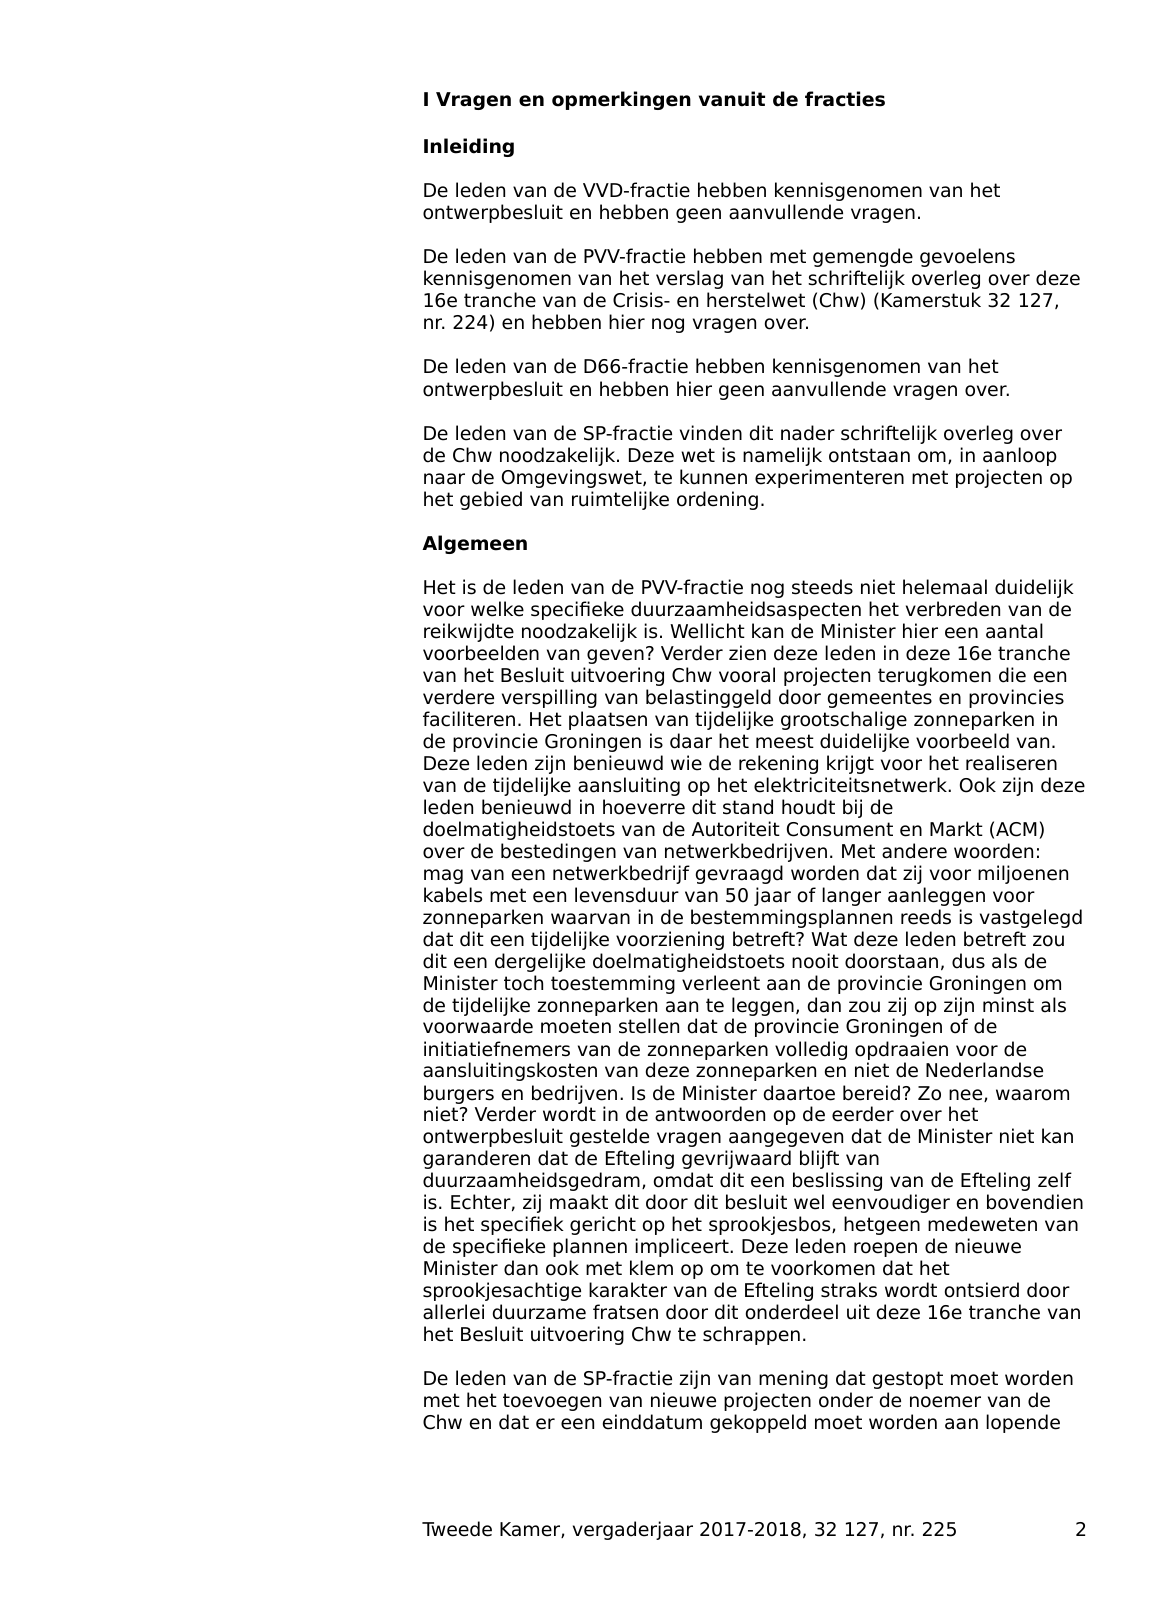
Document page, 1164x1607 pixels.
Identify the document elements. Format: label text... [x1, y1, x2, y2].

subtitle Algemeen [422, 533, 1087, 555]
subtitle Inleiding [422, 136, 1087, 158]
text De leden van de SP-fractie zijn van mening dat gestopt moet worden met het toevoegen van nieuwe projecten onder de noemer van de Chw en dat er een einddatum gekoppeld moet worden aan lopende [422, 1368, 1087, 1434]
text De leden van de PVV-fractie hebben met gemengde gevoelens kennisgenomen van het verslag van het schriftelijk overleg over deze 16e tranche van de Crisis- en herstelwet (Chw) (Kamerstuk 32 127, nr. 224) en hebben hier nog vragen over. [422, 246, 1087, 334]
text De leden van de VVD-fractie hebben kennisgenomen van het ontwerpbesluit en hebben geen aanvullende vragen. [422, 180, 1087, 224]
text De leden van de D66-fractie hebben kennisgenomen van het ontwerpbesluit en hebben hier geen aanvullende vragen over. [422, 356, 1087, 400]
text De leden van de SP-fractie vinden dit nader schriftelijk overleg over de Chw noodzakelijk. Deze wet is namelijk ontstaan om, in aanloop naar de Omgevingswet, te kunnen experimenteren met projecten op het gebied van ruimtelijke ordening. [422, 423, 1087, 511]
text Het is de leden van de PVV-fractie nog steeds niet helemaal duidelijk voor welke specifieke duurzaamheidsaspecten het verbreden van de reikwijdte noodzakelijk is. Wellicht kan de Minister hier een aantal voorbeelden van geven? Verder zien deze leden in deze 16e tranche van het Besluit uitvoering Chw vooral projecten terugkomen die een verdere verspilling van belastinggeld door gemeentes en provincies faciliteren. Het plaatsen van tijdelijke grootschalige zonneparken in de provincie Groningen is daar het meest duidelijke voorbeeld van. Deze leden zijn benieuwd wie de rekening krijgt voor het realiseren van de tijdelijke aansluiting op het elektriciteitsnetwerk. Ook zijn deze leden benieuwd in hoeverre dit stand houdt bij de doelmatigheidstoets van de Autoriteit Consument en Markt (ACM) over de bestedingen van netwerkbedrijven. Met andere woorden: mag van een netwerkbedrijf gevraagd worden dat zij voor miljoenen kabels met een levensduur van 50 jaar of langer aanleggen voor zonneparken waarvan in de bestemmingsplannen reeds is vastgelegd dat dit een tijdelijke voorziening betreft? Wat deze leden betreft zou dit een dergelijke doelmatigheidstoets nooit doorstaan, dus als de Minister toch toestemming verleent aan de provincie Groningen om de tijdelijke zonneparken aan te leggen, dan zou zij op zijn minst als voorwaarde moeten stellen dat de provincie Groningen of de initiatiefnemers van de zonneparken volledig opdraaien voor de aansluitingskosten van deze zonneparken en niet de Nederlandse burgers en bedrijven. Is de Minister daartoe bereid? Zo nee, waarom niet? Verder wordt in de antwoorden op de eerder over het ontwerpbesluit gestelde vragen aangegeven dat de Minister niet kan garanderen dat de Efteling gevrijwaard blijft van duurzaamheidsgedram, omdat dit een beslissing van de Efteling zelf is. Echter, zij maakt dit door dit besluit wel eenvoudiger en bovendien is het specifiek gericht op het sprookjesbos, hetgeen medeweten van de specifieke plannen impliceert. Deze leden roepen de nieuwe Minister dan ook met klem op om te voorkomen dat het sprookjesachtige karakter van de Efteling straks wordt ontsierd door allerlei duurzame fratsen door dit onderdeel uit deze 16e tranche van het Besluit uitvoering Chw te schrappen. [422, 577, 1087, 1346]
subtitle I Vragen en opmerkingen vanuit de fracties [422, 89, 1087, 111]
